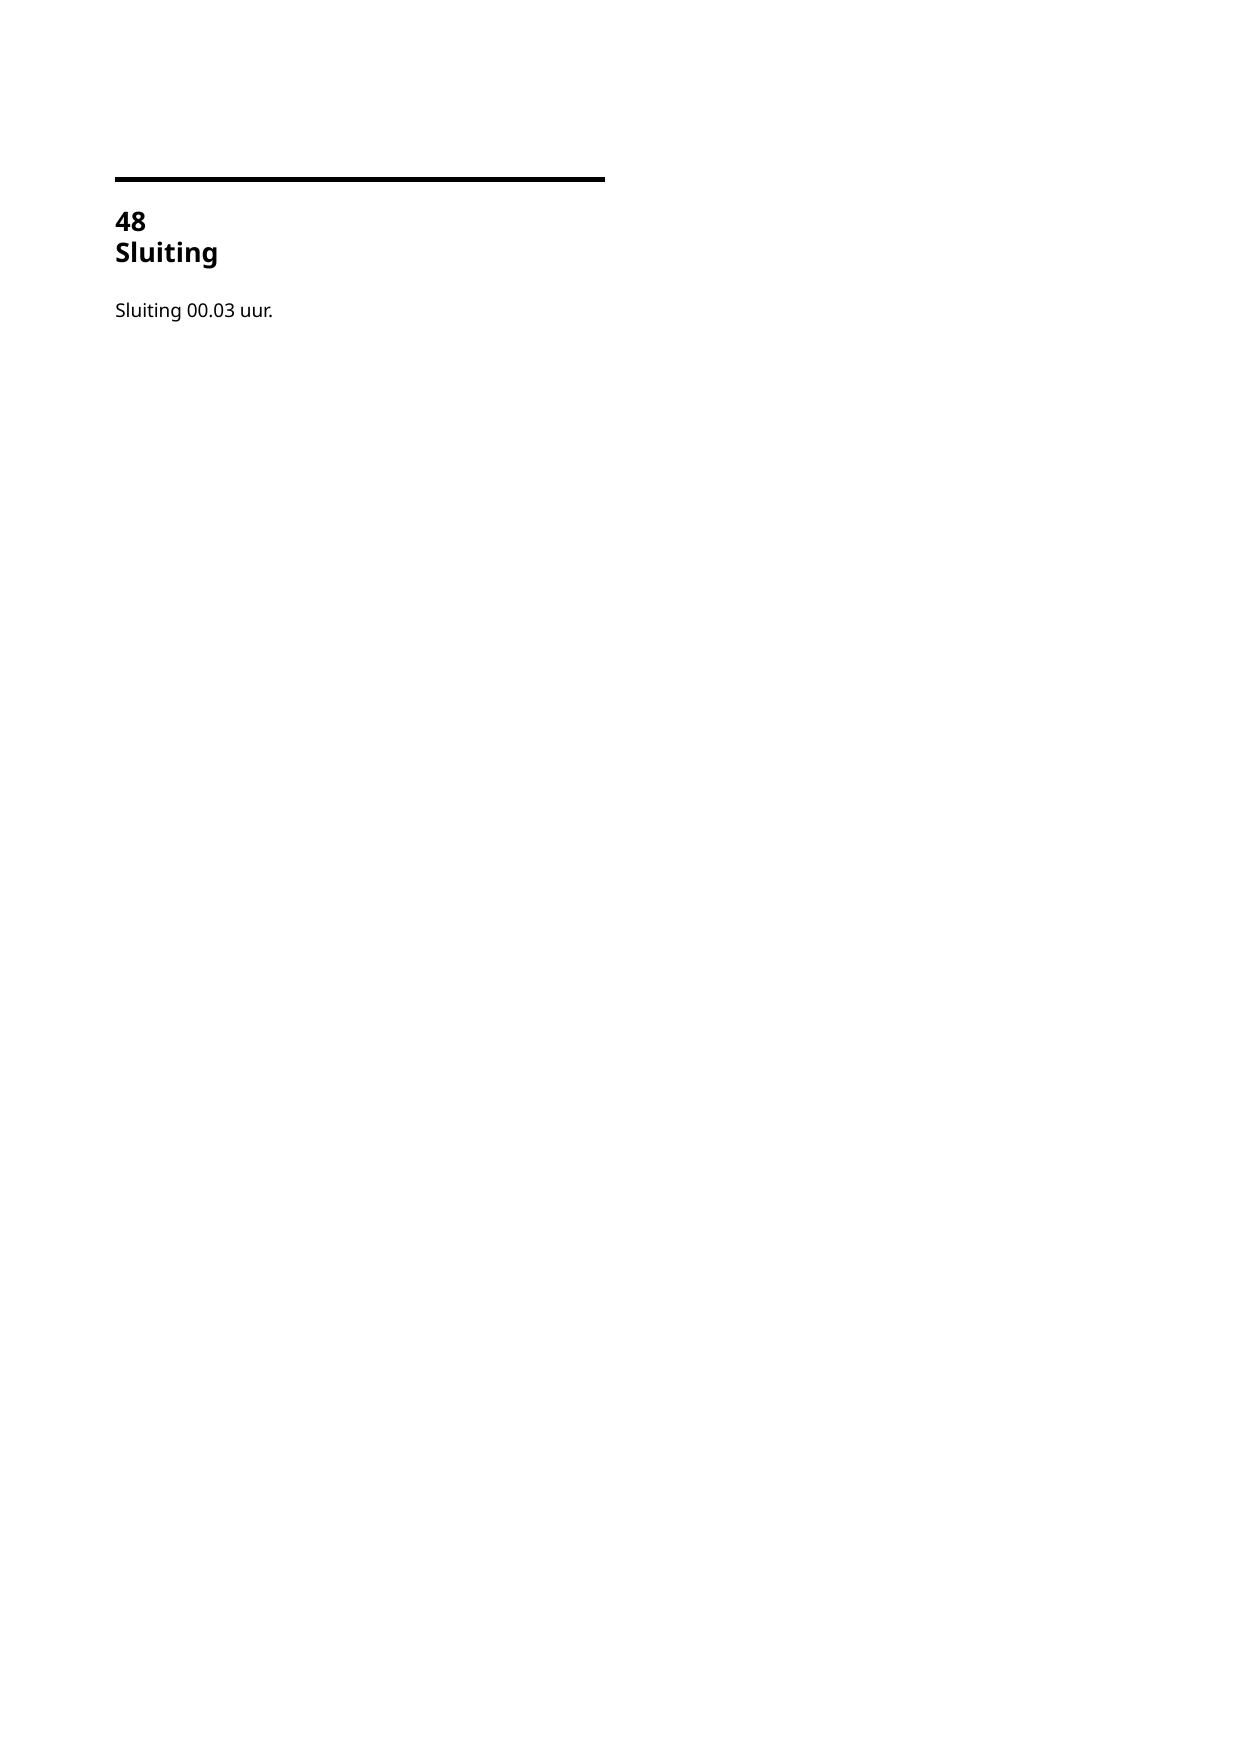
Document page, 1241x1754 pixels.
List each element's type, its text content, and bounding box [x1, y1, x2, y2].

text Sluiting [115, 239, 605, 283]
text 48 [115, 203, 605, 239]
text Sluiting 00.03 uur. [115, 302, 605, 322]
